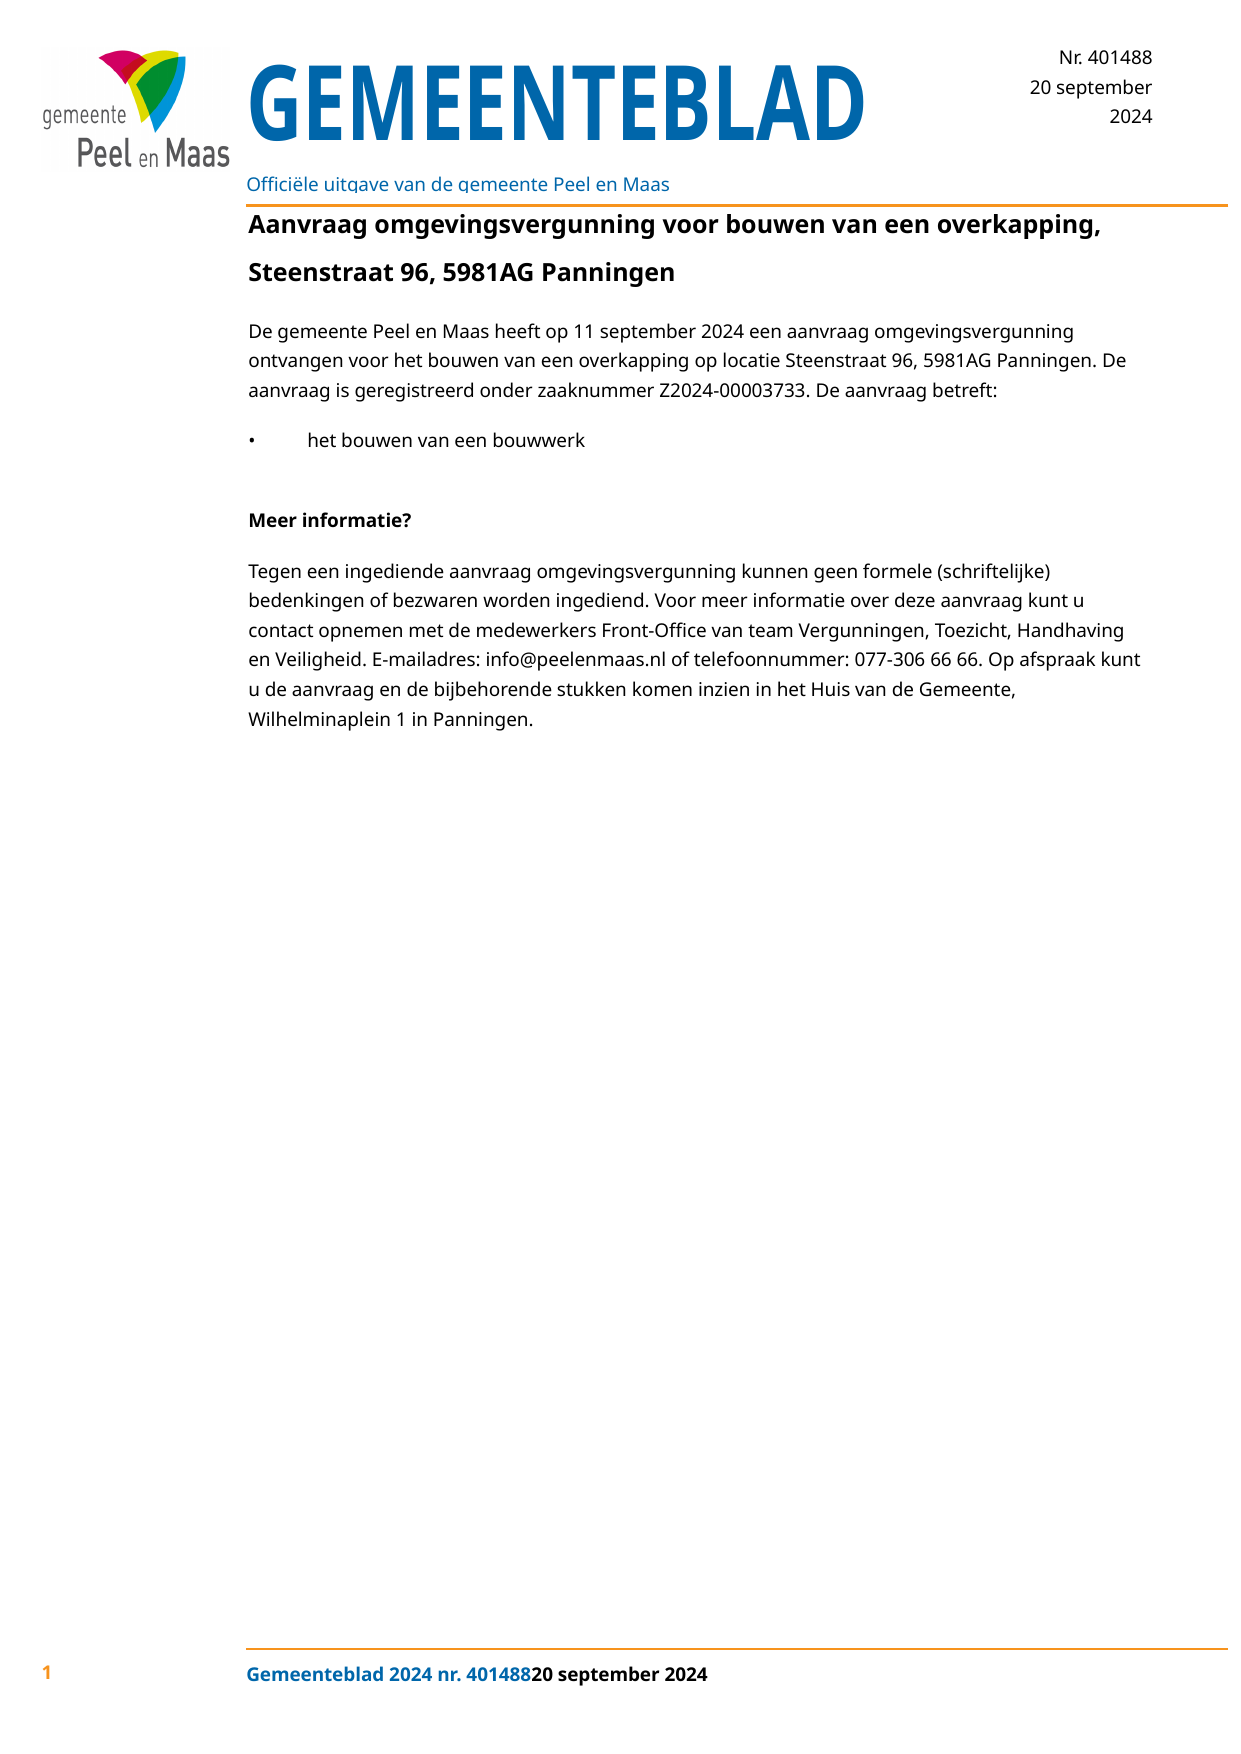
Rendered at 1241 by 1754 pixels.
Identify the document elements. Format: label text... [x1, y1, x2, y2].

text Tegen een ingediende aanvraag omgevingsvergunning kunnen geen formele (schriftelijke) bedenkingen of bezwaren worden ingediend. Voor meer informatie over deze aanvraag kunt u contact opnemen met de medewerkers Front-Office van team Vergunningen, Toezicht, Handhaving en Veiligheid. E-mailadres: info@peelenmaas.nl of telefoonnummer: 077-306 66 66. Op afspraak kunt u de aanvraag en de bijbehorende stukken komen inzien in het Huis van de Gemeente, Wilhelminaplein 1 in Panningen. [248, 558, 1152, 732]
text Meer informatie? [248, 507, 1152, 533]
list het bouwen van een bouwwerk [248, 427, 1152, 453]
text De gemeente Peel en Maas heeft op 11 september 2024 een aanvraag omgevingsvergunning ontvangen voor het bouwen van een overkapping op locatie Steenstraat 96, 5981AG Panningen. De aanvraag is geregistreerd onder zaaknummer Z2024-00003733. De aanvraag betreft: [248, 318, 1152, 403]
picture [41, 47, 231, 172]
text Aanvraag omgevingsvergunning voor bouwen van een overkapping, Steenstraat 96, 5981AG Panningen [248, 207, 1152, 288]
